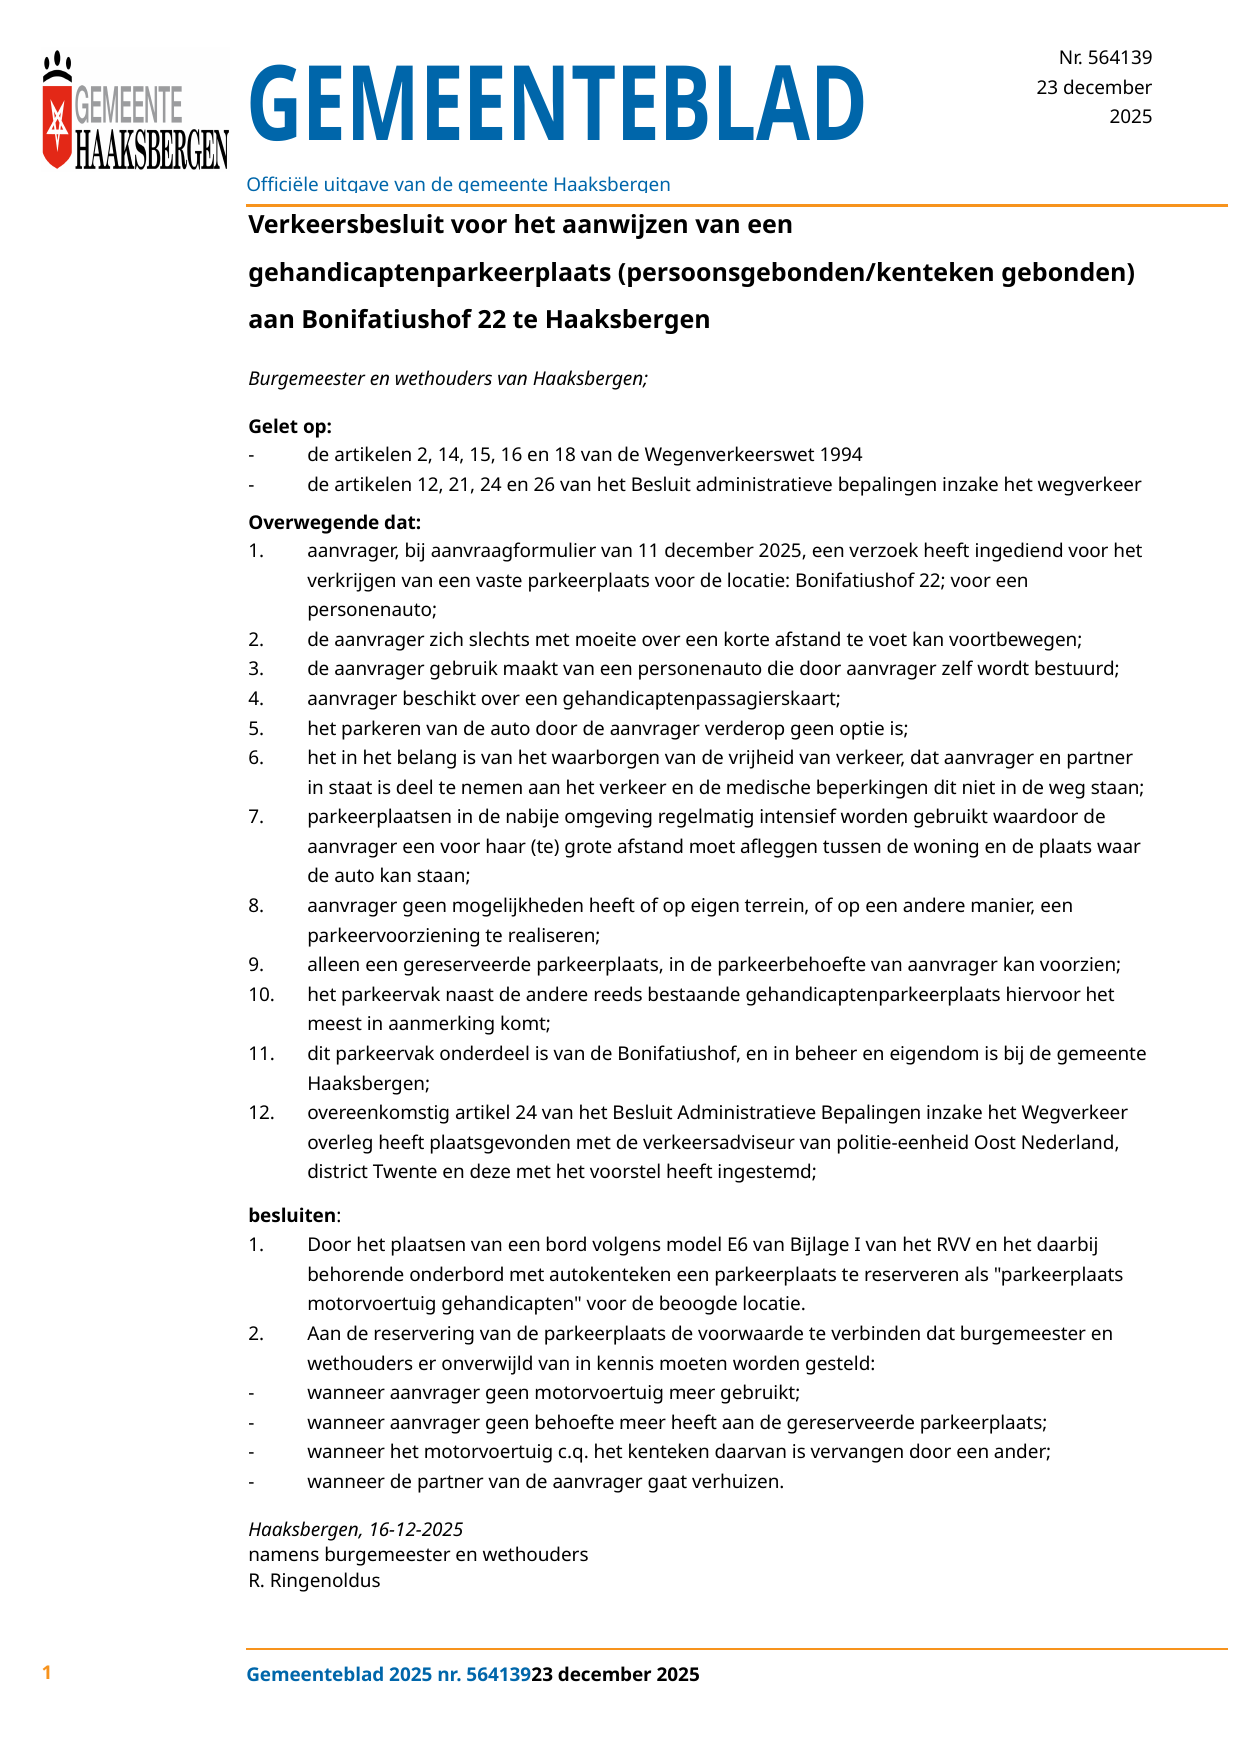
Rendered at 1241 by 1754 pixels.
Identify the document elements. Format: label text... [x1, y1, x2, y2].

list overeenkomstig artikel 24 van het Besluit Administratieve Bepalingen inzake het Wegverkeer overleg heeft plaatsgevonden met de verkeersadviseur van politie-eenheid Oost Nederland, district Twente en deze met het voorstel heeft ingestemd; [248, 1099, 1152, 1184]
text namens burgemeester en wethouders [248, 1542, 1152, 1567]
text Verkeersbesluit voor het aanwijzen van een gehandicaptenparkeerplaats (persoonsgebonden/kenteken gebonden) aan Bonifatiushof 22 te Haaksbergen [248, 207, 1152, 336]
list aanvrager geen mogelijkheden heeft of op eigen terrein, of op een andere manier, een parkeervoorziening te realiseren; [248, 892, 1152, 948]
list de aanvrager gebruik maakt van een personenauto die door aanvrager zelf wordt bestuurd; [248, 656, 1152, 681]
list Aan de reservering van de parkeerplaats de voorwaarde te verbinden dat burgemeester en wethouders er onverwijld van in kennis moeten worden gesteld: [248, 1320, 1152, 1375]
list alleen een gereserveerde parkeerplaats, in de parkeerbehoefte van aanvrager kan voorzien; [248, 951, 1152, 977]
list wanneer de partner van de aanvrager gaat verhuizen. [248, 1468, 1152, 1494]
list de artikelen 2, 14, 15, 16 en 18 van de Wegenverkeerswet 1994 [248, 441, 1152, 467]
list het parkeren van de auto door de aanvrager verderop geen optie is; [248, 715, 1152, 741]
list de artikelen 12, 21, 24 en 26 van het Besluit administratieve bepalingen inzake het wegverkeer [248, 471, 1152, 497]
text Gelet op: [248, 413, 1152, 439]
list wanneer het motorvoertuig c.q. het kenteken daarvan is vervangen door een ander; [248, 1438, 1152, 1464]
list wanneer aanvrager geen behoefte meer heeft aan de gereserveerde parkeerplaats; [248, 1409, 1152, 1434]
list het parkeervak naast de andere reeds bestaande gehandicaptenparkeerplaats hiervoor het meest in aanmerking komt; [248, 981, 1152, 1036]
list dit parkeervak onderdeel is van de Bonifatiushof, en in beheer en eigendom is bij de gemeente Haaksbergen; [248, 1040, 1152, 1096]
text Burgemeester en wethouders van Haaksbergen; [248, 366, 1152, 391]
list parkeerplaatsen in de nabije omgeving regelmatig intensief worden gebruikt waardoor de aanvrager een voor haar (te) grote afstand moet afleggen tussen de woning en de plaats waar de auto kan staan; [248, 803, 1152, 888]
list aanvrager, bij aanvraagformulier van 11 december 2025, een verzoek heeft ingediend voor het verkrijgen van een vaste parkeerplaats voor de locatie: Bonifatiushof 22; voor een personenauto; [248, 537, 1152, 622]
list Door het plaatsen van een bord volgens model E6 van Bijlage I van het RVV en het daarbij behorende onderbord met autokenteken een parkeerplaats te reserveren als "parkeerplaats motorvoertuig gehandicapten" voor de beoogde locatie. [248, 1231, 1152, 1316]
text R. Ringenoldus [248, 1567, 1152, 1593]
text besluiten: [248, 1202, 1152, 1227]
list het in het belang is van het waarborgen van de vrijheid van verkeer, dat aanvrager en partner in staat is deel te nemen aan het verkeer en de medische beperkingen dit niet in de weg staan; [248, 744, 1152, 800]
list aanvrager beschikt over een gehandicaptenpassagierskaart; [248, 685, 1152, 711]
list wanneer aanvrager geen motorvoertuig meer gebruikt; [248, 1379, 1152, 1405]
list de aanvrager zich slechts met moeite over een korte afstand te voet kan voortbewegen; [248, 626, 1152, 652]
text Haaksbergen, 16-12-2025 [248, 1516, 1152, 1542]
picture [41, 47, 231, 172]
text Overwegende dat: [248, 509, 1152, 535]
